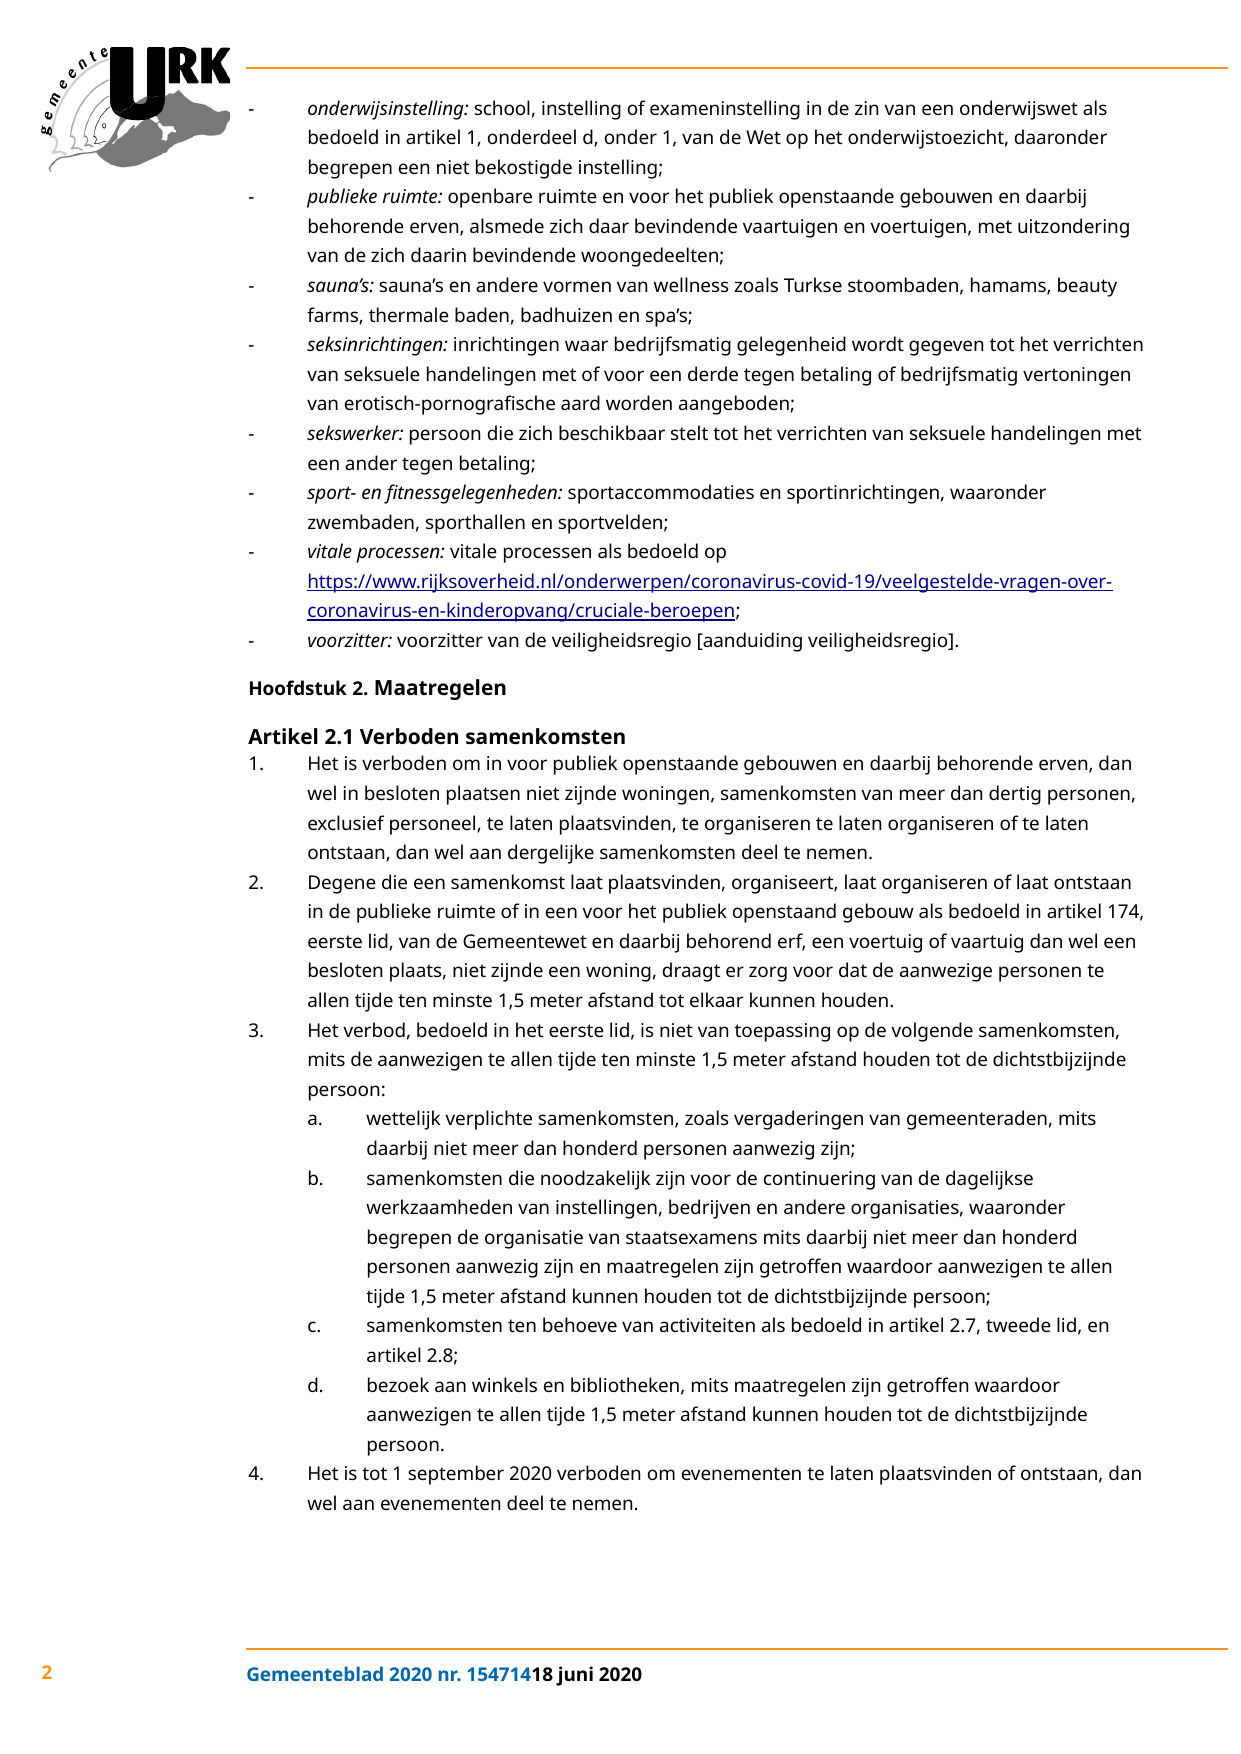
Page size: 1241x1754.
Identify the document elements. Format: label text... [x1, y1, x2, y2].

list Het is verboden om in voor publiek openstaande gebouwen en daarbij behorende erven, dan wel in besloten plaatsen niet zijnde woningen, samenkomsten van meer dan dertig personen, exclusief personeel, te laten plaatsvinden, te organiseren te laten organiseren of te laten ontstaan, dan wel aan dergelijke samenkomsten deel te nemen. [248, 751, 1152, 865]
text Artikel 2.1 Verboden samenkomsten [248, 722, 1152, 751]
list samenkomsten die noodzakelijk zijn voor de continuering van de dagelijkse werkzaamheden van instellingen, bedrijven en andere organisaties, waaronder begrepen de organisatie van staatsexamens mits daarbij niet meer dan honderd personen aanwezig zijn en maatregelen zijn getroffen waardoor aanwezigen te allen tijde 1,5 meter afstand kunnen houden tot de dichtstbijzijnde persoon; [307, 1165, 1152, 1309]
list sekswerker: persoon die zich beschikbaar stelt tot het verrichten van seksuele handelingen met een ander tegen betaling; [248, 420, 1152, 476]
text Hoofdstuk 2. Maatregelen [248, 673, 1152, 701]
picture [41, 47, 231, 172]
list Het verbod, bedoeld in het eerste lid, is niet van toepassing op de volgende samenkomsten, mits de aanwezigen te allen tijde ten minste 1,5 meter afstand houden tot de dichtstbijzijnde persoon: [248, 1017, 1152, 1102]
list seksinrichtingen: inrichtingen waar bedrijfsmatig gelegenheid wordt gegeven tot het verrichten van seksuele handelingen met of voor een derde tegen betaling of bedrijfsmatig vertoningen van erotisch-pornografische aard worden aangeboden; [248, 331, 1152, 416]
list wettelijk verplichte samenkomsten, zoals vergaderingen van gemeenteraden, mits daarbij niet meer dan honderd personen aanwezig zijn; [307, 1106, 1152, 1161]
list bezoek aan winkels en bibliotheken, mits maatregelen zijn getroffen waardoor aanwezigen te allen tijde 1,5 meter afstand kunnen houden tot de dichtstbijzijnde persoon. [307, 1372, 1152, 1457]
list Degene die een samenkomst laat plaatsvinden, organiseert, laat organiseren of laat ontstaan in de publieke ruimte of in een voor het publiek openstaand gebouw als bedoeld in artikel 174, eerste lid, van de Gemeentewet en daarbij behorend erf, een voertuig of vaartuig dan wel een besloten plaats, niet zijnde een woning, draagt er zorg voor dat de aanwezige personen te allen tijde ten minste 1,5 meter afstand tot elkaar kunnen houden. [248, 869, 1152, 1013]
list Het is tot 1 september 2020 verboden om evenementen te laten plaatsvinden of ontstaan, dan wel aan evenementen deel te nemen. [248, 1461, 1152, 1516]
list vitale processen: vitale processen als bedoeld op https://www.rijksoverheid.nl/onderwerpen/coronavirus-covid-19/veelgestelde-vragen-over-coronavirus-en-kinderopvang/cruciale-beroepen; [248, 538, 1152, 623]
list sport- en fitnessgelegenheden: sportaccommodaties en sportinrichtingen, waaronder zwembaden, sporthallen en sportvelden; [248, 479, 1152, 535]
list publieke ruimte: openbare ruimte en voor het publiek openstaande gebouwen en daarbij behorende erven, alsmede zich daar bevindende vaartuigen en voertuigen, met uitzondering van de zich daarin bevindende woongedeelten; [248, 183, 1152, 268]
list samenkomsten ten behoeve van activiteiten als bedoeld in artikel 2.7, tweede lid, en artikel 2.8; [307, 1313, 1152, 1368]
list sauna’s: sauna’s en andere vormen van wellness zoals Turkse stoombaden, hamams, beauty farms, thermale baden, badhuizen en spa’s; [248, 272, 1152, 328]
list voorzitter: voorzitter van de veiligheidsregio [aanduiding veiligheidsregio]. [248, 627, 1152, 653]
list onderwijsinstelling: school, instelling of exameninstelling in de zin van een onderwijswet als bedoeld in artikel 1, onderdeel d, onder 1, van de Wet op het onderwijstoezicht, daaronder begrepen een niet bekostigde instelling; [248, 95, 1152, 180]
